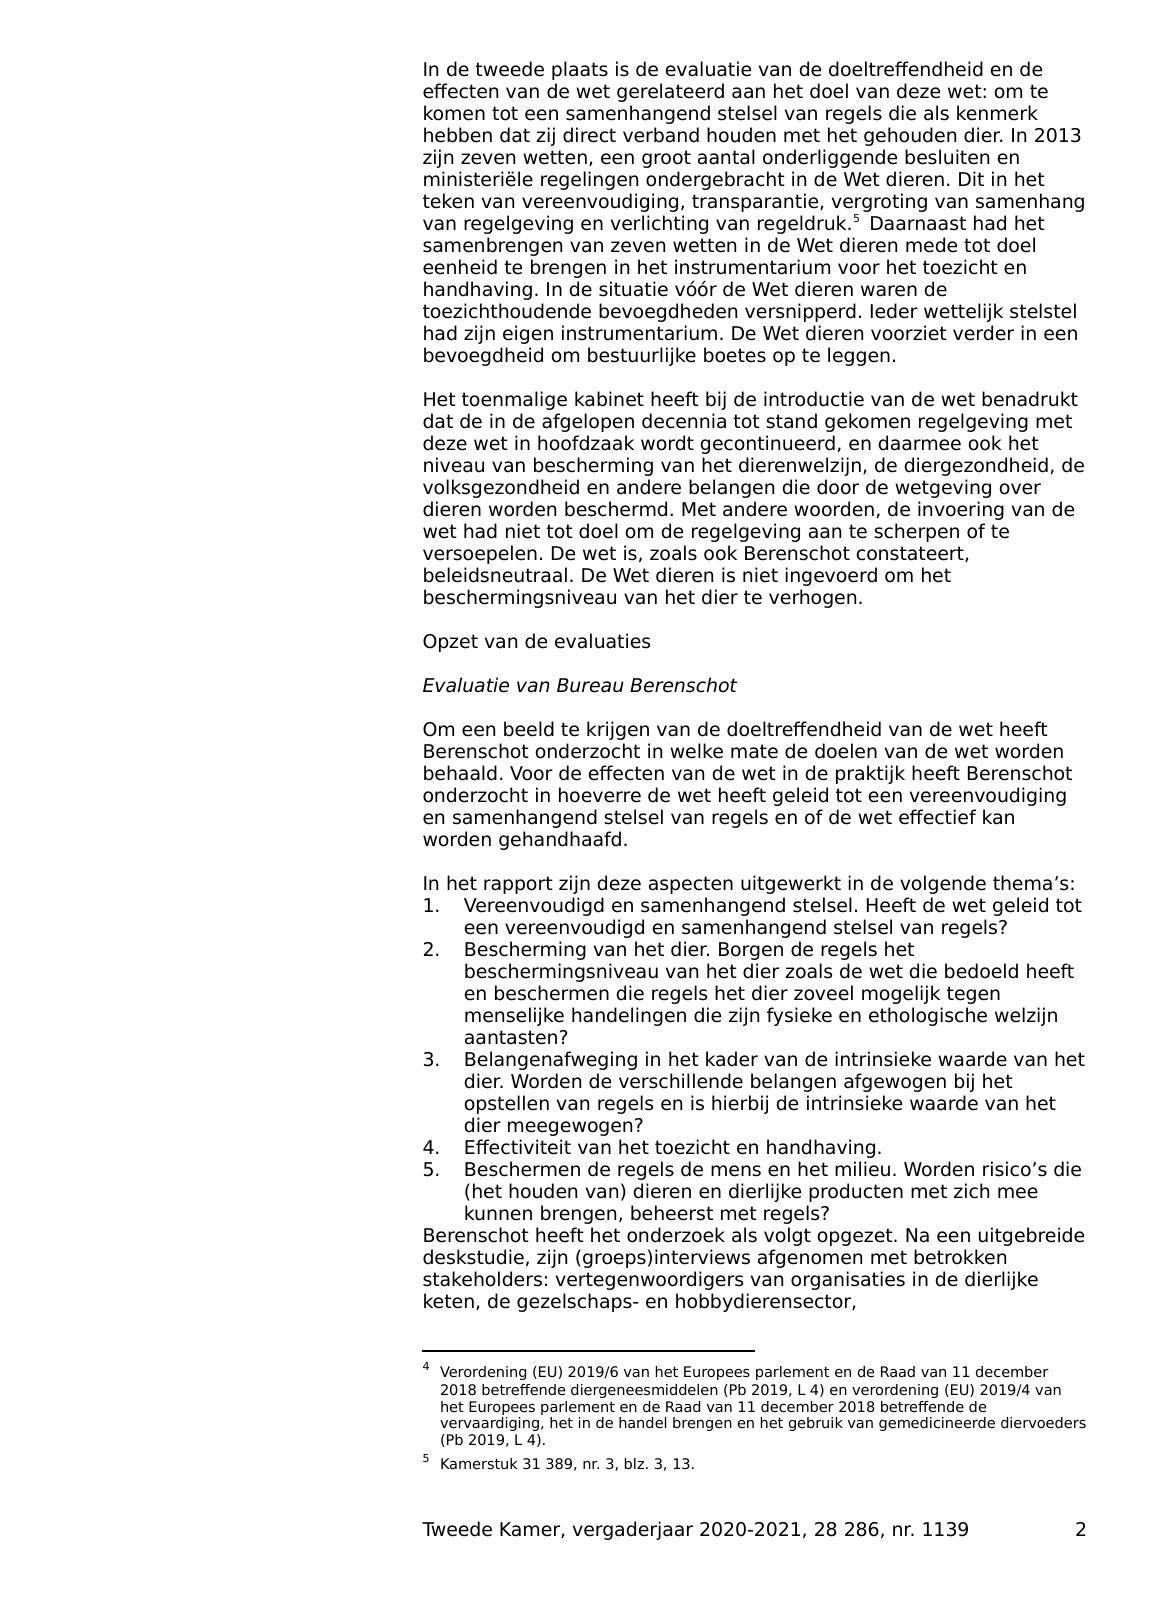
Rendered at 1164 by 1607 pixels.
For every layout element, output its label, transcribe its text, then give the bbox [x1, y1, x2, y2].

text Om een beeld te krijgen van de doeltreffendheid van de wet heeft Berenschot onderzocht in welke mate de doelen van de wet worden behaald. Voor de effecten van de wet in de praktijk heeft Berenschot onderzocht in hoeverre de wet heeft geleid tot een vereenvoudiging en samenhangend stelsel van regels en of de wet effectief kan worden gehandhaafd. [422, 719, 1087, 851]
text Kamerstuk 31 389, nr. 3, blz. 3, 13. [422, 1452, 1087, 1474]
text In het rapport zijn deze aspecten uitgewerkt in de volgende thema’s: [422, 873, 1087, 895]
subtitle Opzet van de evaluaties [422, 631, 1087, 653]
text Verordening (EU) 2019/6 van het Europees parlement en de Raad van 11 december 2018 betreffende diergeneesmiddelen (Pb 2019, L 4) en verordening (EU) 2019/4 van het Europees parlement en de Raad van 11 december 2018 betreffende de vervaardiging, het in de handel brengen en het gebruik van gemedicineerde diervoeders (Pb 2019, L 4). [422, 1360, 1087, 1449]
text Berenschot heeft het onderzoek als volgt opgezet. Na een uitgebreide deskstudie, zijn (groeps)interviews afgenomen met betrokken stakeholders: vertegenwoordigers van organisaties in de dierlijke keten, de gezelschaps- en hobbydierensector, [422, 1225, 1087, 1313]
text In de tweede plaats is de evaluatie van de doeltreffendheid en de effecten van de wet gerelateerd aan het doel van deze wet: om te komen tot een samenhangend stelsel van regels die als kenmerk hebben dat zij direct verband houden met het gehouden dier. In 2013 zijn zeven wetten, een groot aantal onderliggende besluiten en ministeriële regelingen ondergebracht in de Wet dieren. Dit in het teken van vereenvoudiging, transparantie, vergroting van samenhang van regelgeving en verlichting van regeldruk. Daarnaast had het samenbrengen van zeven wetten in de Wet dieren mede tot doel eenheid te brengen in het instrumentarium voor het toezicht en handhaving. In de situatie vóór de Wet dieren waren de toezichthoudende bevoegdheden versnipperd. Ieder wettelijk stelstel had zijn eigen instrumentarium. De Wet dieren voorziet verder in een bevoegdheid om bestuurlijke boetes op te leggen. [422, 59, 1087, 367]
text 2. Bescherming van het dier. Borgen de regels het beschermingsniveau van het dier zoals de wet die bedoeld heeft en beschermen die regels het dier zoveel mogelijk tegen menselijke handelingen die zijn fysieke en ethologische welzijn aantasten? [422, 939, 1087, 1049]
subtitle Evaluatie van Bureau Berenschot [422, 675, 1087, 697]
text 4. Effectiviteit van het toezicht en handhaving. [422, 1137, 1087, 1159]
text 5. Beschermen de regels de mens en het milieu. Worden risico’s die (het houden van) dieren en dierlijke producten met zich mee kunnen brengen, beheerst met regels? [422, 1159, 1087, 1225]
text 3. Belangenafweging in het kader van de intrinsieke waarde van het dier. Worden de verschillende belangen afgewogen bij het opstellen van regels en is hierbij de intrinsieke waarde van het dier meegewogen? [422, 1049, 1087, 1137]
text 1. Vereenvoudigd en samenhangend stelsel. Heeft de wet geleid tot een vereenvoudigd en samenhangend stelsel van regels? [422, 895, 1087, 939]
text Het toenmalige kabinet heeft bij de introductie van de wet benadrukt dat de in de afgelopen decennia tot stand gekomen regelgeving met deze wet in hoofdzaak wordt gecontinueerd, en daarmee ook het niveau van bescherming van het dierenwelzijn, de diergezondheid, de volksgezondheid en andere belangen die door de wetgeving over dieren worden beschermd. Met andere woorden, de invoering van de wet had niet tot doel om de regelgeving aan te scherpen of te versoepelen. De wet is, zoals ook Berenschot constateert, beleidsneutraal. De Wet dieren is niet ingevoerd om het beschermingsniveau van het dier te verhogen. [422, 389, 1087, 609]
